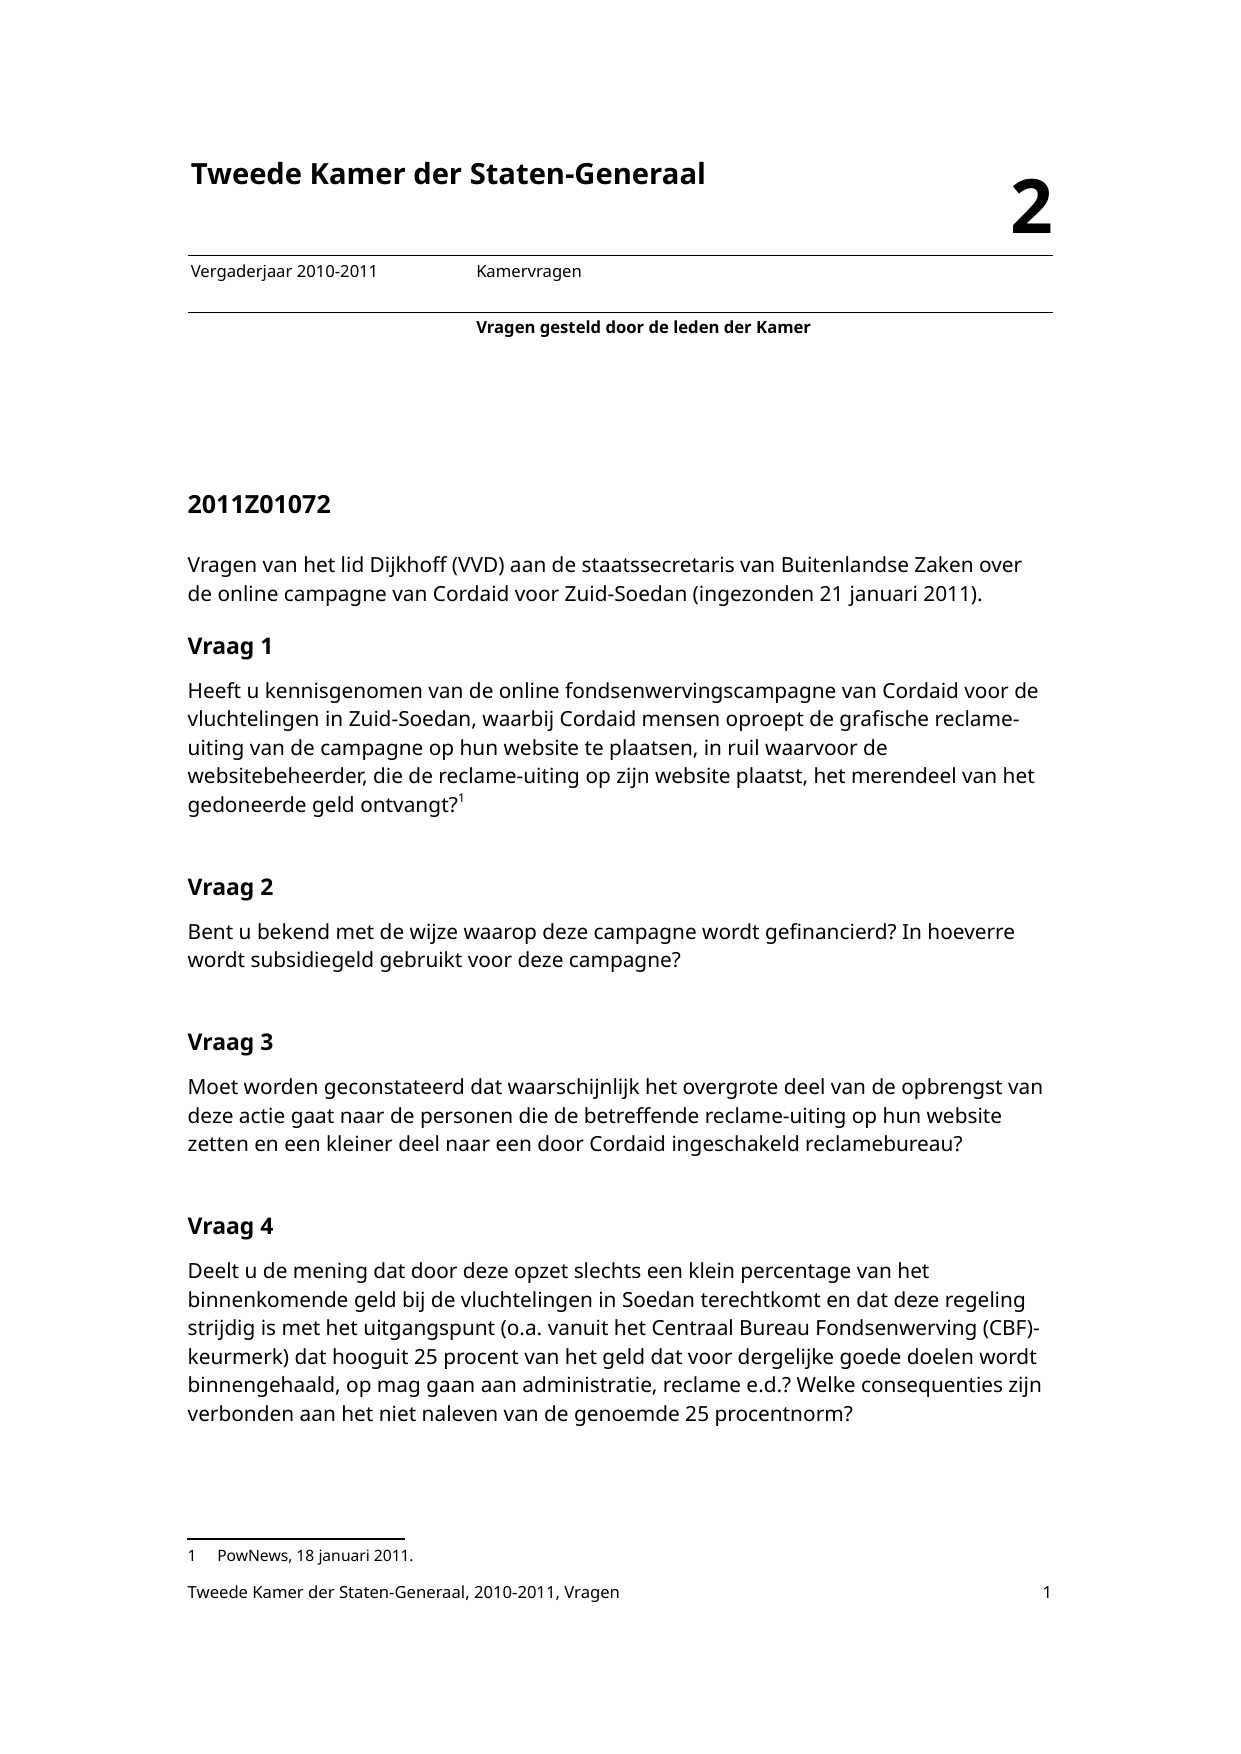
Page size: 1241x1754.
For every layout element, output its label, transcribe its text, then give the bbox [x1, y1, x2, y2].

table_cell Vragen gesteld door de leden der Kamer [473, 313, 1053, 339]
text Bent u bekend met de wijze waarop deze campagne wordt gefinancierd? In hoeverre wordt subsidiegeld gebruikt voor deze campagne? [187, 917, 1053, 974]
table_cell [188, 313, 473, 339]
table_header Tweede Kamer der Staten-Generaal [188, 150, 879, 255]
subtitle Vraag 2 [187, 871, 1053, 902]
text Vragen van het lid Dijkhoff (VVD) aan de staatssecretaris van Buitenlandse Zaken over de online campagne van Cordaid voor Zuid-Soedan (ingezonden 21 januari 2011). [187, 550, 1053, 607]
table_cell Kamervragen [473, 256, 1053, 312]
text 2011Z01072 [187, 487, 1053, 521]
text Deelt u de mening dat door deze opzet slechts een klein percentage van het binnenkomende geld bij de vluchtelingen in Soedan terechtkomt en dat deze regeling strijdig is met het uitgangspunt (o.a. vanuit het Centraal Bureau Fondsenwerving (CBF)-keurmerk) dat hooguit 25 procent van het geld dat voor dergelijke goede doelen wordt binnengehaald, op mag gaan aan administratie, reclame e.d.? Welke consequenties zijn verbonden aan het niet naleven van de genoemde 25 procentnorm? [187, 1257, 1053, 1427]
text PowNews, 18 januari 2011. [187, 1538, 1053, 1566]
subtitle Vraag 1 [187, 630, 1053, 661]
subtitle Vraag 4 [187, 1210, 1053, 1242]
table_header 2 [880, 150, 1053, 255]
table_cell Vergaderjaar 2010-2011 [188, 256, 473, 312]
text Moet worden geconstateerd dat waarschijnlijk het overgrote deel van de opbrengst van deze actie gaat naar de personen die de betreffende reclame-uiting op hun website zetten en een kleiner deel naar een door Cordaid ingeschakeld reclamebureau? [187, 1072, 1053, 1158]
text Heeft u kennisgenomen van de online fondsenwervingscampagne van Cordaid voor de vluchtelingen in Zuid-Soedan, waarbij Cordaid mensen oproept de grafische reclame-uiting van de campagne op hun website te plaatsen, in ruil waarvoor de websitebeheerder, die de reclame-uiting op zijn website plaatst, het merendeel van het gedoneerde geld ontvangt? [187, 676, 1053, 818]
subtitle Vraag 3 [187, 1026, 1053, 1057]
